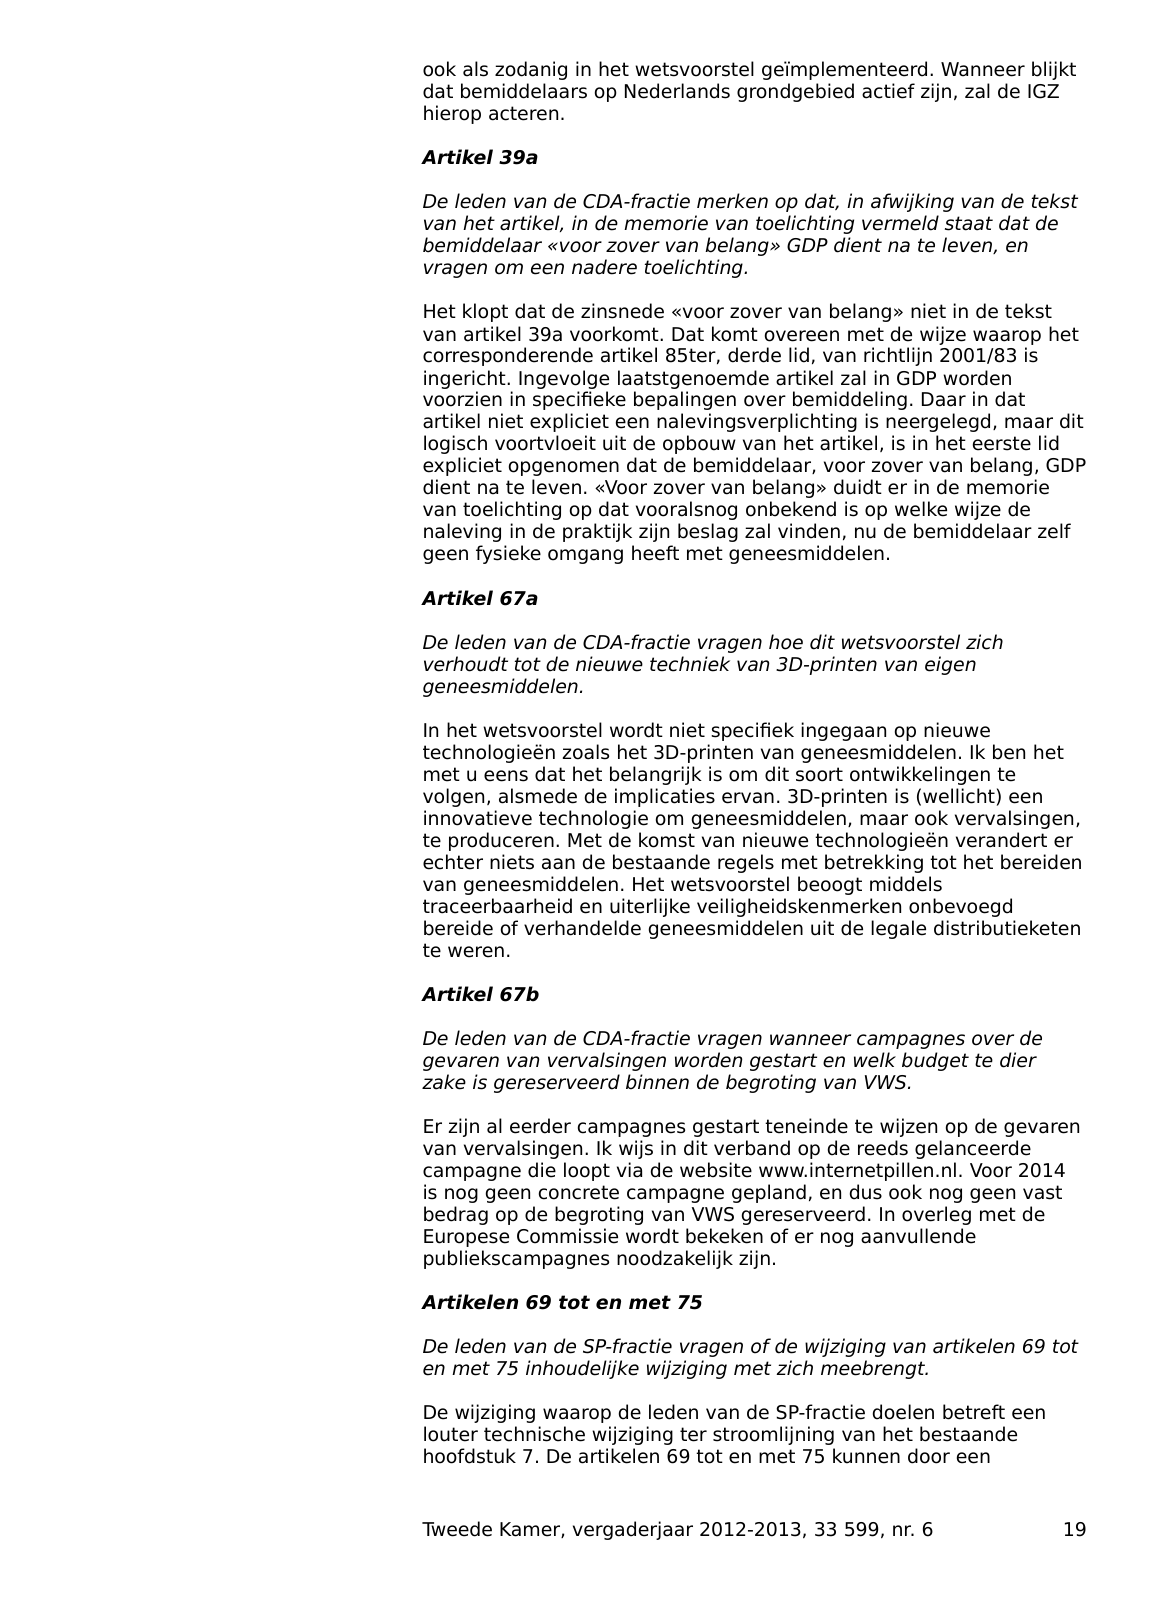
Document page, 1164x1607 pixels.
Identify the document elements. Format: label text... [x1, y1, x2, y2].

subtitle Artikel 67b [422, 984, 1087, 1006]
text De wijziging waarop de leden van de SP-fractie doelen betreft een louter technische wijziging ter stroomlijning van het bestaande hoofdstuk 7. De artikelen 69 tot en met 75 kunnen door een [422, 1402, 1087, 1468]
text De leden van de CDA-fractie vragen hoe dit wetsvoorstel zich verhoudt tot de nieuwe techniek van 3D-printen van eigen geneesmiddelen. [422, 632, 1087, 697]
text ook als zodanig in het wetsvoorstel geïmplementeerd. Wanneer blijkt dat bemiddelaars op Nederlands grondgebied actief zijn, zal de IGZ hierop acteren. [422, 59, 1087, 125]
subtitle Artikel 67a [422, 587, 1087, 609]
text De leden van de CDA-fractie vragen wanneer campagnes over de gevaren van vervalsingen worden gestart en welk budget te dier zake is gereserveerd binnen de begroting van VWS. [422, 1028, 1087, 1094]
text De leden van de SP-fractie vragen of de wijziging van artikelen 69 tot en met 75 inhoudelijke wijziging met zich meebrengt. [422, 1336, 1087, 1380]
text Er zijn al eerder campagnes gestart teneinde te wijzen op de gevaren van vervalsingen. Ik wijs in dit verband op de reeds gelanceerde campagne die loopt via de website www.internetpillen.nl. Voor 2014 is nog geen concrete campagne gepland, en dus ook nog geen vast bedrag op de begroting van VWS gereserveerd. In overleg met de Europese Commissie wordt bekeken of er nog aanvullende publiekscampagnes noodzakelijk zijn. [422, 1116, 1087, 1270]
subtitle Artikelen 69 tot en met 75 [422, 1292, 1087, 1314]
subtitle Artikel 39a [422, 147, 1087, 169]
text Het klopt dat de zinsnede «voor zover van belang» niet in de tekst van artikel 39a voorkomt. Dat komt overeen met de wijze waarop het corresponderende artikel 85ter, derde lid, van richtlijn 2001/83 is ingericht. Ingevolge laatstgenoemde artikel zal in GDP worden voorzien in specifieke bepalingen over bemiddeling. Daar in dat artikel niet expliciet een nalevingsverplichting is neergelegd, maar dit logisch voortvloeit uit de opbouw van het artikel, is in het eerste lid expliciet opgenomen dat de bemiddelaar, voor zover van belang, GDP dient na te leven. «Voor zover van belang» duidt er in de memorie van toelichting op dat vooralsnog onbekend is op welke wijze de naleving in de praktijk zijn beslag zal vinden, nu de bemiddelaar zelf geen fysieke omgang heeft met geneesmiddelen. [422, 301, 1087, 565]
text In het wetsvoorstel wordt niet specifiek ingegaan op nieuwe technologieën zoals het 3D-printen van geneesmiddelen. Ik ben het met u eens dat het belangrijk is om dit soort ontwikkelingen te volgen, alsmede de implicaties ervan. 3D-printen is (wellicht) een innovatieve technologie om geneesmiddelen, maar ook vervalsingen, te produceren. Met de komst van nieuwe technologieën verandert er echter niets aan de bestaande regels met betrekking tot het bereiden van geneesmiddelen. Het wetsvoorstel beoogt middels traceerbaarheid en uiterlijke veiligheidskenmerken onbevoegd bereide of verhandelde geneesmiddelen uit de legale distributieketen te weren. [422, 720, 1087, 961]
text De leden van de CDA-fractie merken op dat, in afwijking van de tekst van het artikel, in de memorie van toelichting vermeld staat dat de bemiddelaar «voor zover van belang» GDP dient na te leven, en vragen om een nadere toelichting. [422, 191, 1087, 279]
